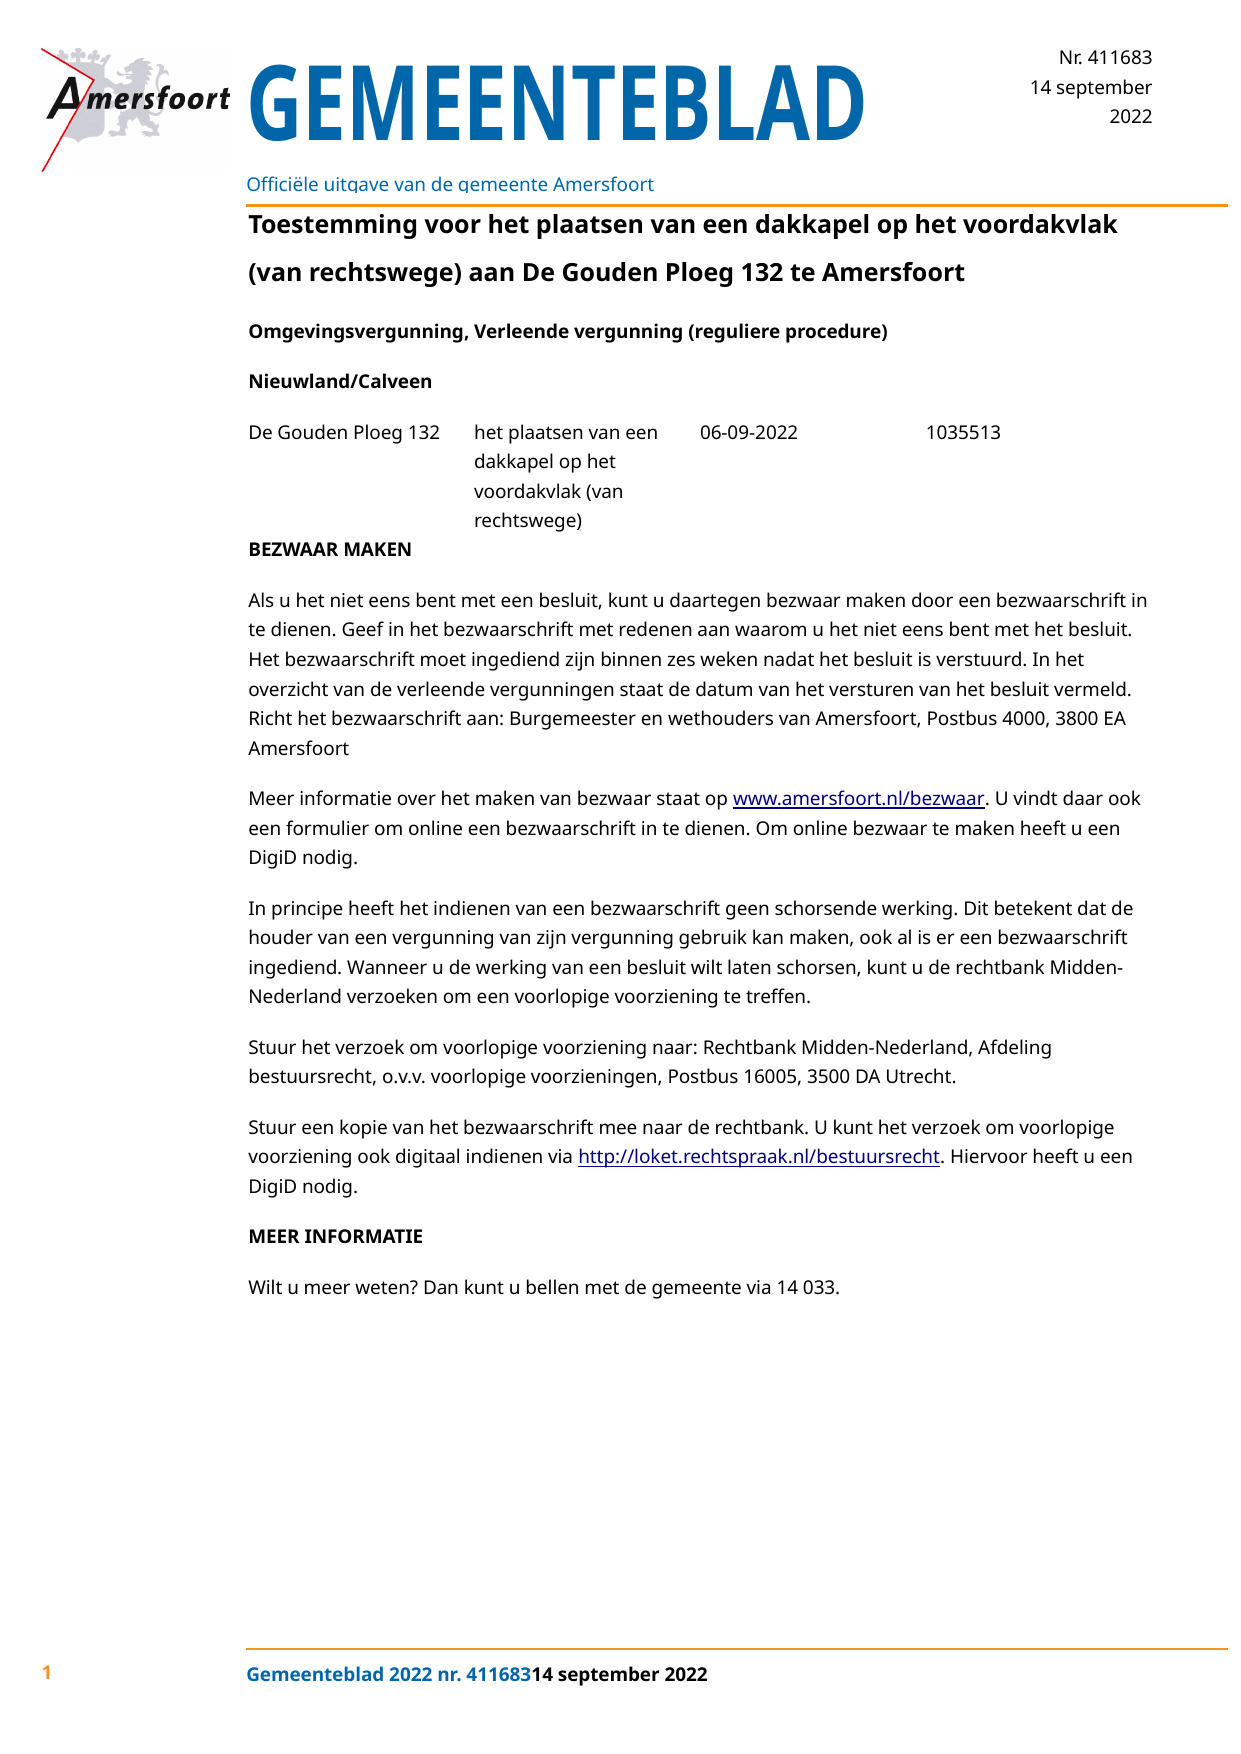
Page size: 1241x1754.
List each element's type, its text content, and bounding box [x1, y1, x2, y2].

text BEZWAAR MAKEN [248, 537, 1152, 562]
text Stuur het verzoek om voorlopige voorziening naar: Rechtbank Midden-Nederland, Afdeling bestuursrecht, o.v.v. voorlopige voorzieningen, Postbus 16005, 3500 DA Utrecht. [248, 1034, 1152, 1089]
text Nieuwland/Calveen [248, 368, 1152, 394]
text Toestemming voor het plaatsen van een dakkapel op het voordakvlak (van rechtswege) aan De Gouden Ploeg 132 te Amersfoort [248, 207, 1152, 288]
text MEER INFORMATIE [248, 1224, 1152, 1249]
picture [41, 47, 231, 172]
table_header 06-09-2022 [700, 419, 926, 533]
text Omgevingsvergunning, Verleende vergunning (reguliere procedure) [248, 318, 1152, 344]
text Wilt u meer weten? Dan kunt u bellen met de gemeente via 14 033. [248, 1274, 1152, 1300]
text Stuur een kopie van het bezwaarschrift mee naar de rechtbank. U kunt het verzoek om voorlopige voorziening ook digitaal indienen via http://loket.rechtspraak.nl/bestuursrecht. Hiervoor heeft u een DigiD nodig. [248, 1114, 1152, 1199]
table_header 1035513 [926, 419, 1152, 533]
table_header het plaatsen van een dakkapel op het voordakvlak (van rechtswege) [474, 419, 700, 533]
text Als u het niet eens bent met een besluit, kunt u daartegen bezwaar maken door een bezwaarschrift in te dienen. Geef in het bezwaarschrift met redenen aan waarom u het niet eens bent met het besluit. Het bezwaarschrift moet ingediend zijn binnen zes weken nadat het besluit is verstuurd. In het overzicht van de verleende vergunningen staat de datum van het versturen van het besluit vermeld. Richt het bezwaarschrift aan: Burgemeester en wethouders van Amersfoort, Postbus 4000, 3800 EA Amersfoort [248, 587, 1152, 761]
text Meer informatie over het maken van bezwaar staat op www.amersfoort.nl/bezwaar. U vindt daar ook een formulier om online een bezwaarschrift in te dienen. Om online bezwaar te maken heeft u een DigiD nodig. [248, 785, 1152, 870]
table_header De Gouden Ploeg 132 [248, 419, 474, 533]
text In principe heeft het indienen van een bezwaarschrift geen schorsende werking. Dit betekent dat de houder van een vergunning van zijn vergunning gebruik kan maken, ook al is er een bezwaarschrift ingediend. Wanneer u de werking van een besluit wilt laten schorsen, kunt u de rechtbank Midden-Nederland verzoeken om een voorlopige voorziening te treffen. [248, 895, 1152, 1009]
